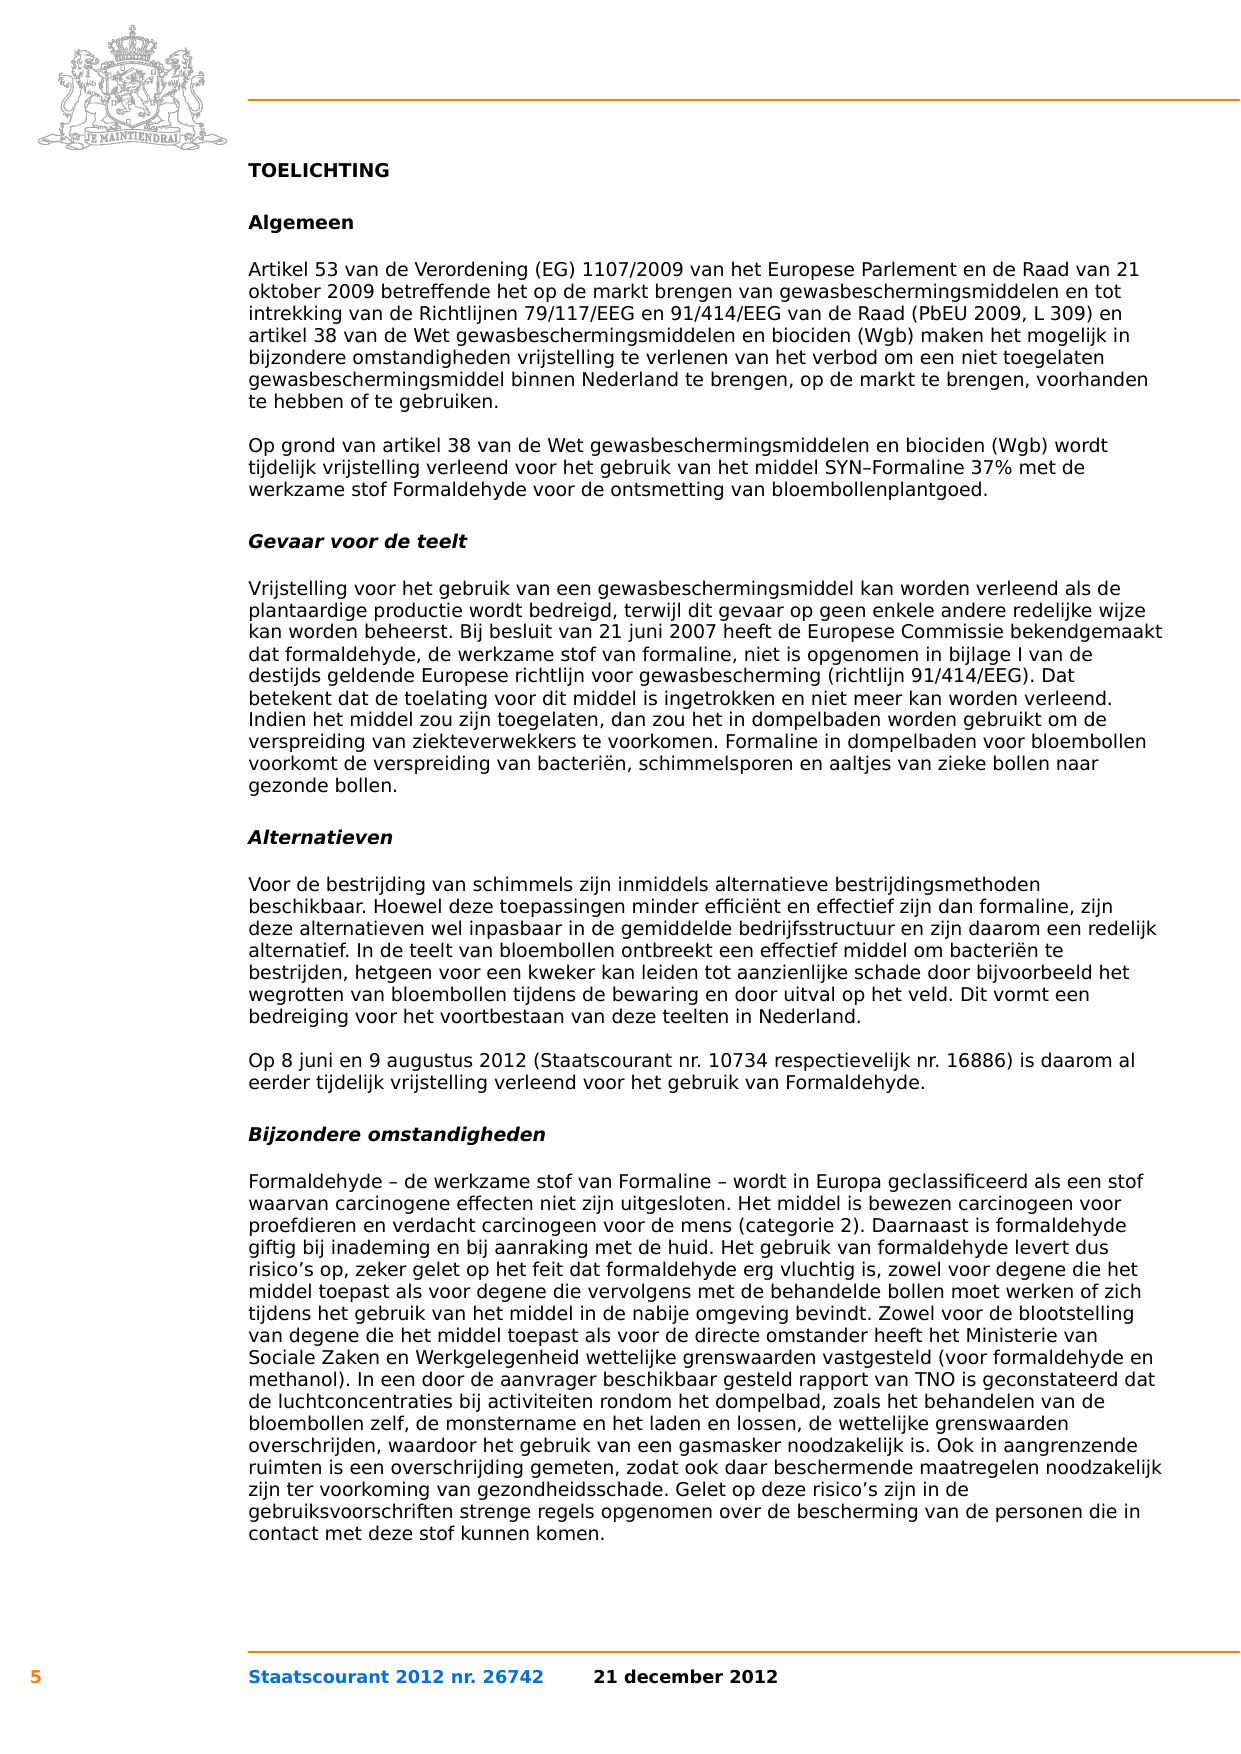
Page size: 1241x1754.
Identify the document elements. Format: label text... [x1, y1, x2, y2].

subtitle TOELICHTING [248, 160, 1163, 182]
text Artikel 53 van de Verordening (EG) 1107/2009 van het Europese Parlement en de Raad van 21 oktober 2009 betreffende het op de markt brengen van gewasbeschermingsmiddelen en tot intrekking van de Richtlijnen 79/117/EEG en 91/414/EEG van de Raad (PbEU 2009, L 309) en artikel 38 van de Wet gewasbeschermingsmiddelen en biociden (Wgb) maken het mogelijk in bijzondere omstandigheden vrijstelling te verlenen van het verbod om een niet toegelaten gewasbeschermingsmiddel binnen Nederland te brengen, op de markt te brengen, voorhanden te hebben of te gebruiken. [248, 259, 1163, 413]
subtitle Bijzondere omstandigheden [248, 1124, 1163, 1146]
text Voor de bestrijding van schimmels zijn inmiddels alternatieve bestrijdingsmethoden beschikbaar. Hoewel deze toepassingen minder efficiënt en effectief zijn dan formaline, zijn deze alternatieven wel inpasbaar in de gemiddelde bedrijfsstructuur en zijn daarom een redelijk alternatief. In de teelt van bloembollen ontbreekt een effectief middel om bacteriën te bestrijden, hetgeen voor een kweker kan leiden tot aanzienlijke schade door bijvoorbeeld het wegrotten van bloembollen tijdens de bewaring en door uitval op het veld. Dit vormt een bedreiging voor het voortbestaan van deze teelten in Nederland. [248, 874, 1163, 1028]
subtitle Algemeen [248, 212, 1163, 234]
text Formaldehyde – de werkzame stof van Formaline – wordt in Europa geclassificeerd als een stof waarvan carcinogene effecten niet zijn uitgesloten. Het middel is bewezen carcinogeen voor proefdieren en verdacht carcinogeen voor de mens (categorie 2). Daarnaast is formaldehyde giftig bij inademing en bij aanraking met de huid. Het gebruik van formaldehyde levert dus risico’s op, zeker gelet op het feit dat formaldehyde erg vluchtig is, zowel voor degene die het middel toepast als voor degene die vervolgens met de behandelde bollen moet werken of zich tijdens het gebruik van het middel in de nabije omgeving bevindt. Zowel voor de blootstelling van degene die het middel toepast als voor de directe omstander heeft het Ministerie van Sociale Zaken en Werkgelegenheid wettelijke grenswaarden vastgesteld (voor formaldehyde en methanol). In een door de aanvrager beschikbaar gesteld rapport van TNO is geconstateerd dat de luchtconcentraties bij activiteiten rondom het dompelbad, zoals het behandelen van de bloembollen zelf, de monstername en het laden en lossen, de wettelijke grenswaarden overschrijden, waardoor het gebruik van een gasmasker noodzakelijk is. Ook in aangrenzende ruimten is een overschrijding gemeten, zodat ook daar beschermende maatregelen noodzakelijk zijn ter voorkoming van gezondheidsschade. Gelet op deze risico’s zijn in de gebruiksvoorschriften strenge regels opgenomen over de bescherming van de personen die in contact met deze stof kunnen komen. [248, 1171, 1163, 1544]
text Vrijstelling voor het gebruik van een gewasbeschermingsmiddel kan worden verleend als de plantaardige productie wordt bedreigd, terwijl dit gevaar op geen enkele andere redelijke wijze kan worden beheerst. Bij besluit van 21 juni 2007 heeft de Europese Commissie bekendgemaakt dat formaldehyde, de werkzame stof van formaline, niet is opgenomen in bijlage I van de destijds geldende Europese richtlijn voor gewasbescherming (richtlijn 91/414/EEG). Dat betekent dat de toelating voor dit middel is ingetrokken en niet meer kan worden verleend. Indien het middel zou zijn toegelaten, dan zou het in dompelbaden worden gebruikt om de verspreiding van ziekteverwekkers te voorkomen. Formaline in dompelbaden voor bloembollen voorkomt de verspreiding van bacteriën, schimmelsporen en aaltjes van zieke bollen naar gezonde bollen. [248, 577, 1163, 797]
subtitle Alternatieven [248, 827, 1163, 849]
text Op grond van artikel 38 van de Wet gewasbeschermingsmiddelen en biociden (Wgb) wordt tijdelijk vrijstelling verleend voor het gebruik van het middel SYN–Formaline 37% met de werkzame stof Formaldehyde voor de ontsmetting van bloembollenplantgoed. [248, 434, 1163, 501]
text Op 8 juni en 9 augustus 2012 (Staatscourant nr. 10734 respectievelijk nr. 16886) is daarom al eerder tijdelijk vrijstelling verleend voor het gebruik van Formaldehyde. [248, 1050, 1163, 1094]
picture [38, 25, 227, 150]
subtitle Gevaar voor de teelt [248, 531, 1163, 552]
